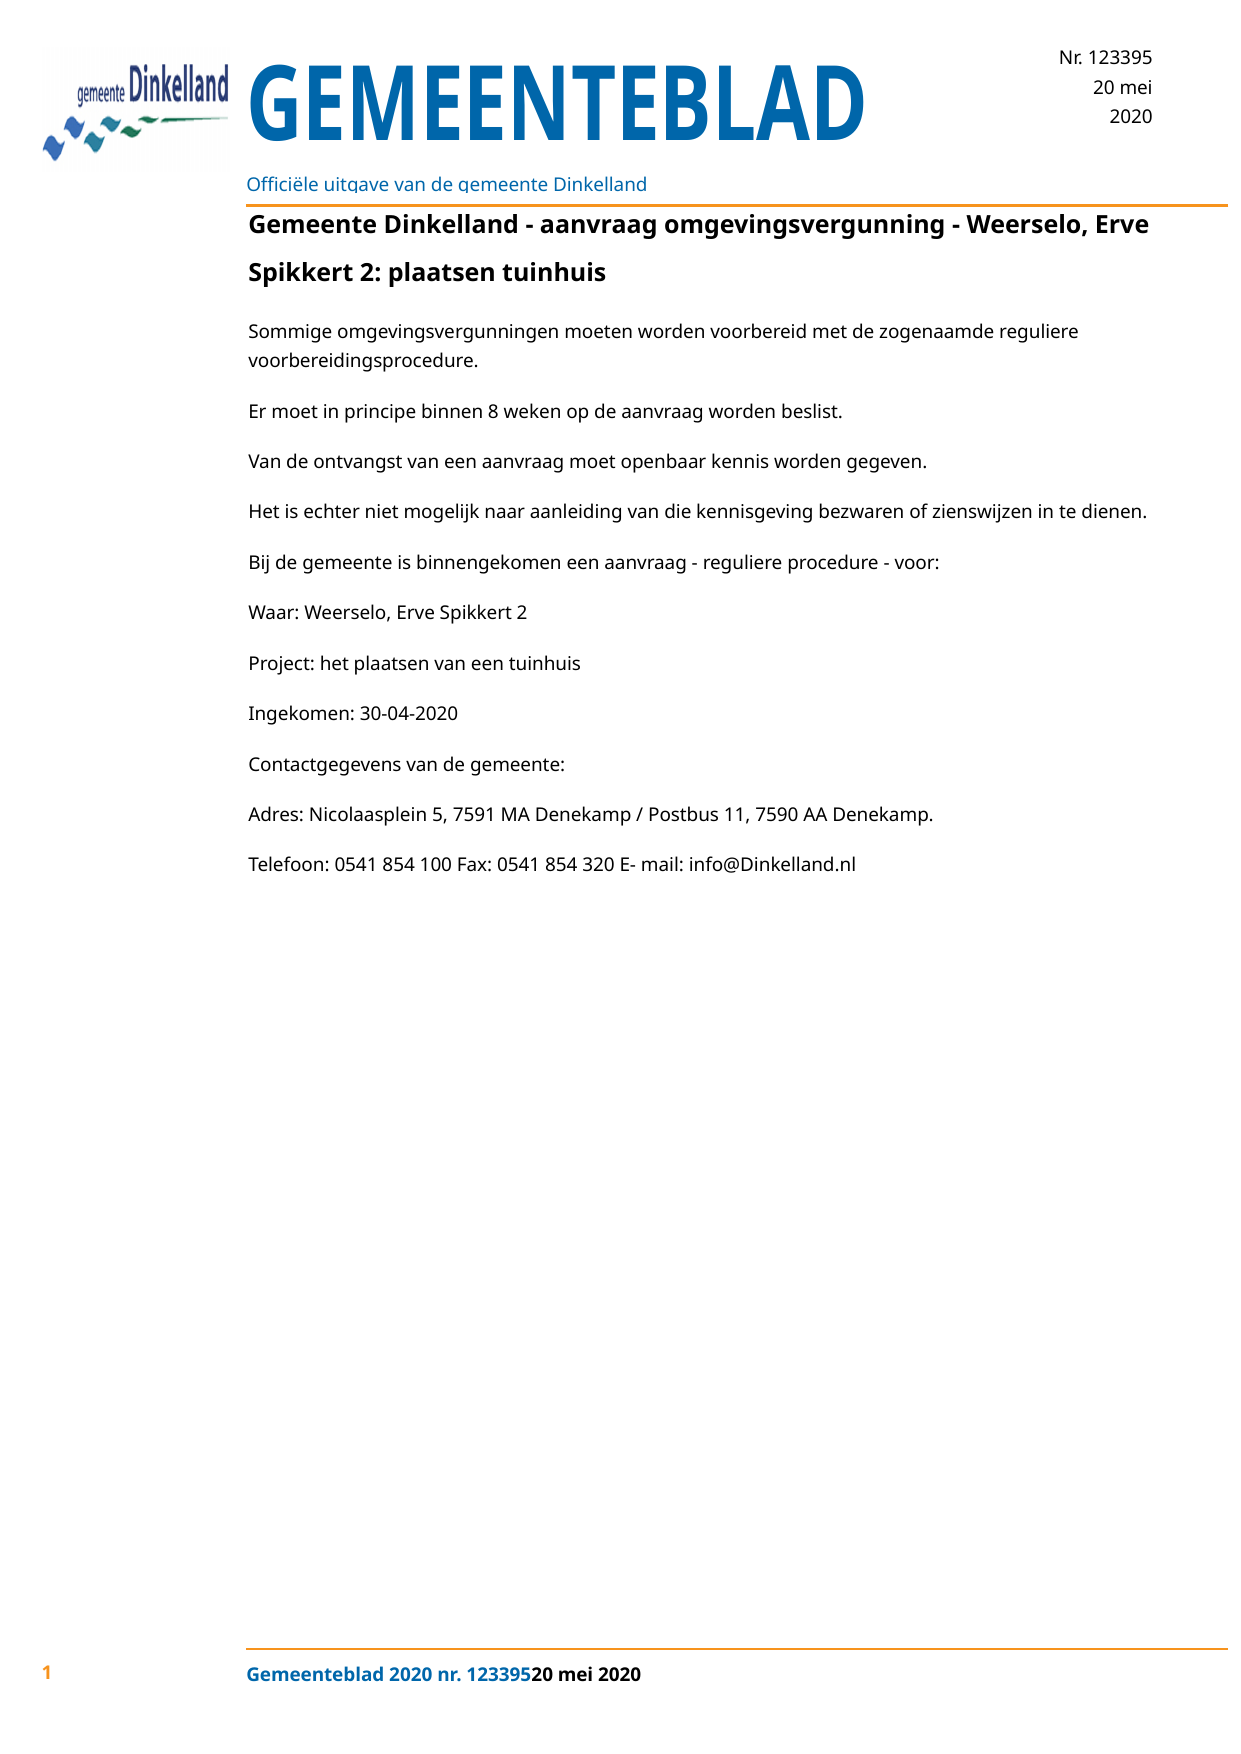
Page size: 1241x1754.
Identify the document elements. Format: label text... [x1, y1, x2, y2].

text Bij de gemeente is binnengekomen een aanvraag - reguliere procedure - voor: [248, 549, 1152, 575]
text Het is echter niet mogelijk naar aanleiding van die kennisgeving bezwaren of zienswijzen in te dienen. [248, 499, 1152, 524]
text Waar: Weerselo, Erve Spikkert 2 [248, 599, 1152, 625]
text Er moet in principe binnen 8 weken op de aanvraag worden beslist. [248, 398, 1152, 424]
text Gemeente Dinkelland - aanvraag omgevingsvergunning - Weerselo, Erve Spikkert 2: plaatsen tuinhuis [248, 207, 1152, 288]
text Ingekomen: 30-04-2020 [248, 700, 1152, 726]
text Telefoon: 0541 854 100 Fax: 0541 854 320 E- mail: info@Dinkelland.nl [248, 852, 1152, 877]
text Contactgegevens van de gemeente: [248, 751, 1152, 777]
text Van de ontvangst van een aanvraag moet openbaar kennis worden gegeven. [248, 448, 1152, 474]
text Sommige omgevingsvergunningen moeten worden voorbereid met de zogenaamde reguliere voorbereidingsprocedure. [248, 318, 1152, 373]
picture [41, 47, 231, 172]
text Adres: Nicolaasplein 5, 7591 MA Denekamp / Postbus 11, 7590 AA Denekamp. [248, 801, 1152, 827]
text Project: het plaatsen van een tuinhuis [248, 650, 1152, 676]
